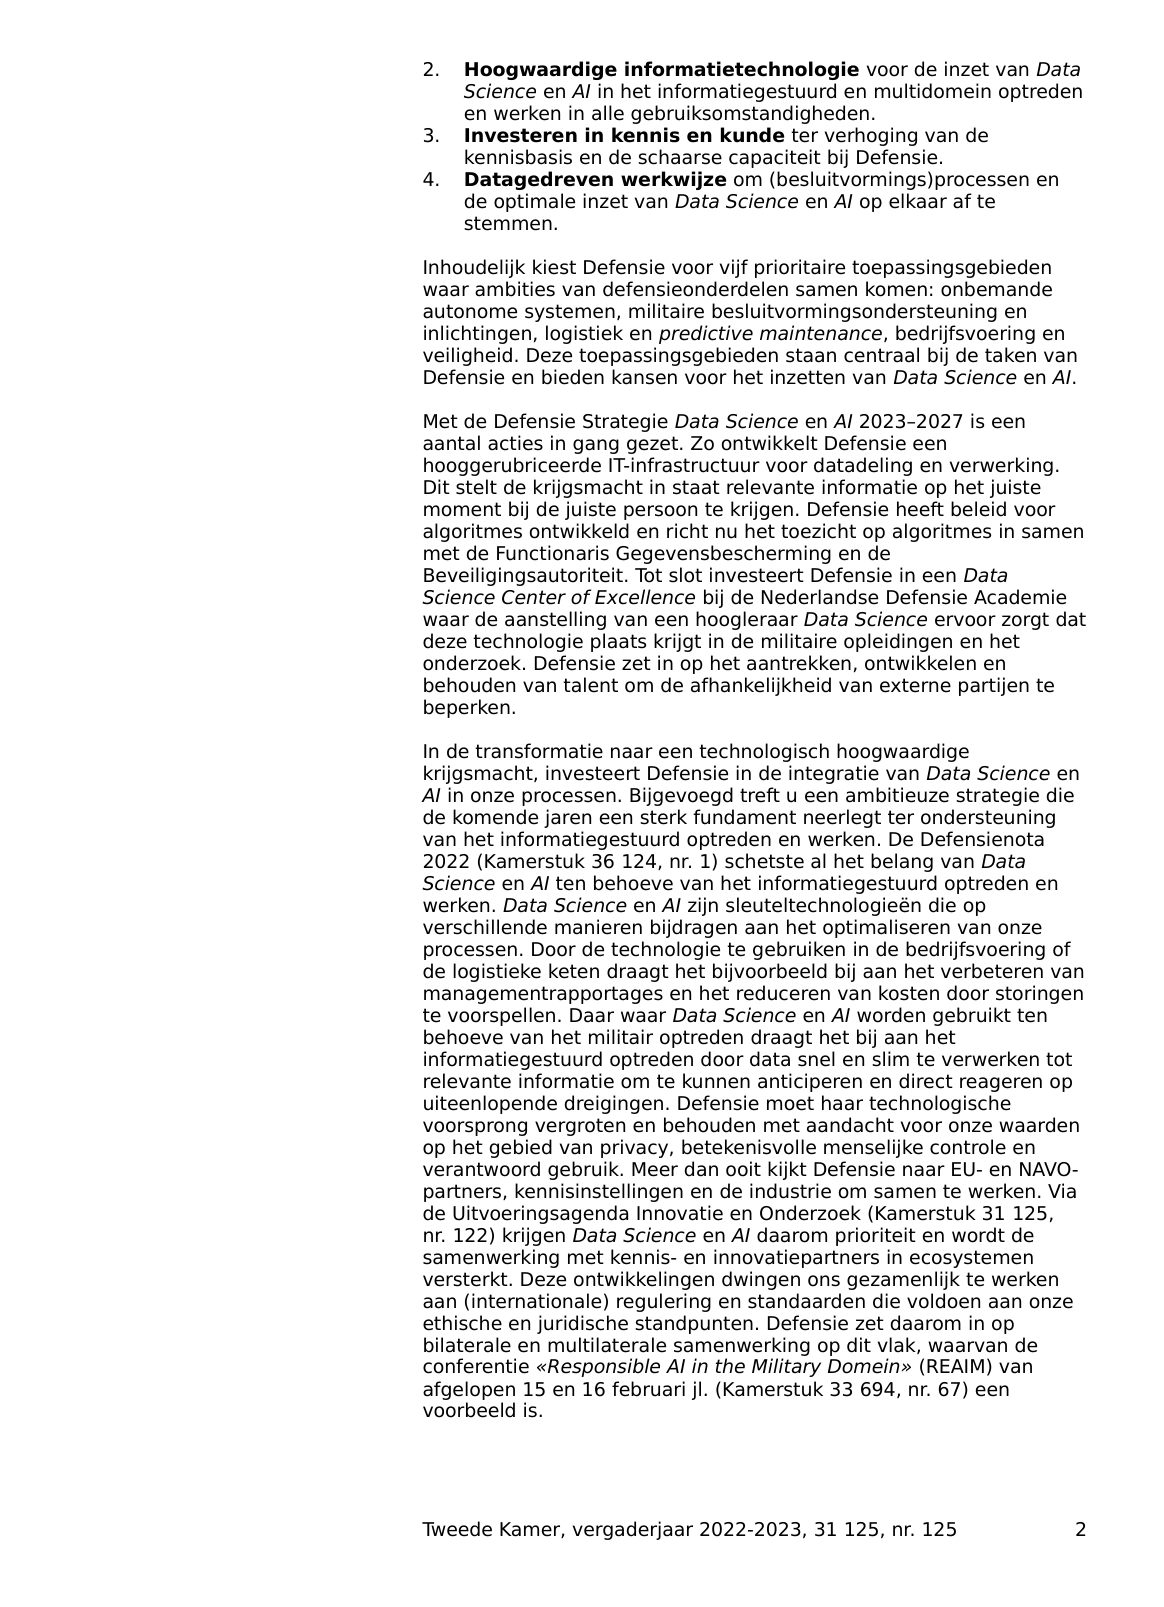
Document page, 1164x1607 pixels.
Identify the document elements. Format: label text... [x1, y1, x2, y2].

text Met de Defensie Strategie Data Science en AI 2023–2027 is een aantal acties in gang gezet. Zo ontwikkelt Defensie een hooggerubriceerde IT-infrastructuur voor datadeling en verwerking. Dit stelt de krijgsmacht in staat relevante informatie op het juiste moment bij de juiste persoon te krijgen. Defensie heeft beleid voor algoritmes ontwikkeld en richt nu het toezicht op algoritmes in samen met de Functionaris Gegevensbescherming en de Beveiligingsautoriteit. Tot slot investeert Defensie in een Data Science Center of Excellence bij de Nederlandse Defensie Academie waar de aanstelling van een hoogleraar Data Science ervoor zorgt dat deze technologie plaats krijgt in de militaire opleidingen en het onderzoek. Defensie zet in op het aantrekken, ontwikkelen en behouden van talent om de afhankelijkheid van externe partijen te beperken. [422, 411, 1087, 719]
text In de transformatie naar een technologisch hoogwaardige krijgsmacht, investeert Defensie in de integratie van Data Science en AI in onze processen. Bijgevoegd treft u een ambitieuze strategie die de komende jaren een sterk fundament neerlegt ter ondersteuning van het informatiegestuurd optreden en werken. De Defensienota 2022 (Kamerstuk 36 124, nr. 1) schetste al het belang van Data Science en AI ten behoeve van het informatiegestuurd optreden en werken. Data Science en AI zijn sleuteltechnologieën die op verschillende manieren bijdragen aan het optimaliseren van onze processen. Door de technologie te gebruiken in de bedrijfsvoering of de logistieke keten draagt het bijvoorbeeld bij aan het verbeteren van managementrapportages en het reduceren van kosten door storingen te voorspellen. Daar waar Data Science en AI worden gebruikt ten behoeve van het militair optreden draagt het bij aan het informatiegestuurd optreden door data snel en slim te verwerken tot relevante informatie om te kunnen anticiperen en direct reageren op uiteenlopende dreigingen. Defensie moet haar technologische voorsprong vergroten en behouden met aandacht voor onze waarden op het gebied van privacy, betekenisvolle menselijke controle en verantwoord gebruik. Meer dan ooit kijkt Defensie naar EU- en NAVO-partners, kennisinstellingen en de industrie om samen te werken. Via de Uitvoeringsagenda Innovatie en Onderzoek (Kamerstuk 31 125, nr. 122) krijgen Data Science en AI daarom prioriteit en wordt de samenwerking met kennis- en innovatiepartners in ecosystemen versterkt. Deze ontwikkelingen dwingen ons gezamenlijk te werken aan (internationale) regulering en standaarden die voldoen aan onze ethische en juridische standpunten. Defensie zet daarom in op bilaterale en multilaterale samenwerking op dit vlak, waarvan de conferentie «Responsible AI in the Military Domein» (REAIM) van afgelopen 15 en 16 februari jl. (Kamerstuk 33 694, nr. 67) een voorbeeld is. [422, 741, 1087, 1422]
text 2. Hoogwaardige informatietechnologie voor de inzet van Data Science en AI in het informatiegestuurd en multidomein optreden en werken in alle gebruiksomstandigheden. [422, 59, 1087, 125]
text 4. Datagedreven werkwijze om (besluitvormings)processen en de optimale inzet van Data Science en AI op elkaar af te stemmen. [422, 169, 1087, 235]
text 3. Investeren in kennis en kunde ter verhoging van de kennisbasis en de schaarse capaciteit bij Defensie. [422, 125, 1087, 169]
text Inhoudelijk kiest Defensie voor vijf prioritaire toepassingsgebieden waar ambities van defensieonderdelen samen komen: onbemande autonome systemen, militaire besluitvormingsondersteuning en inlichtingen, logistiek en predictive maintenance, bedrijfsvoering en veiligheid. Deze toepassingsgebieden staan centraal bij de taken van Defensie en bieden kansen voor het inzetten van Data Science en AI. [422, 257, 1087, 389]
